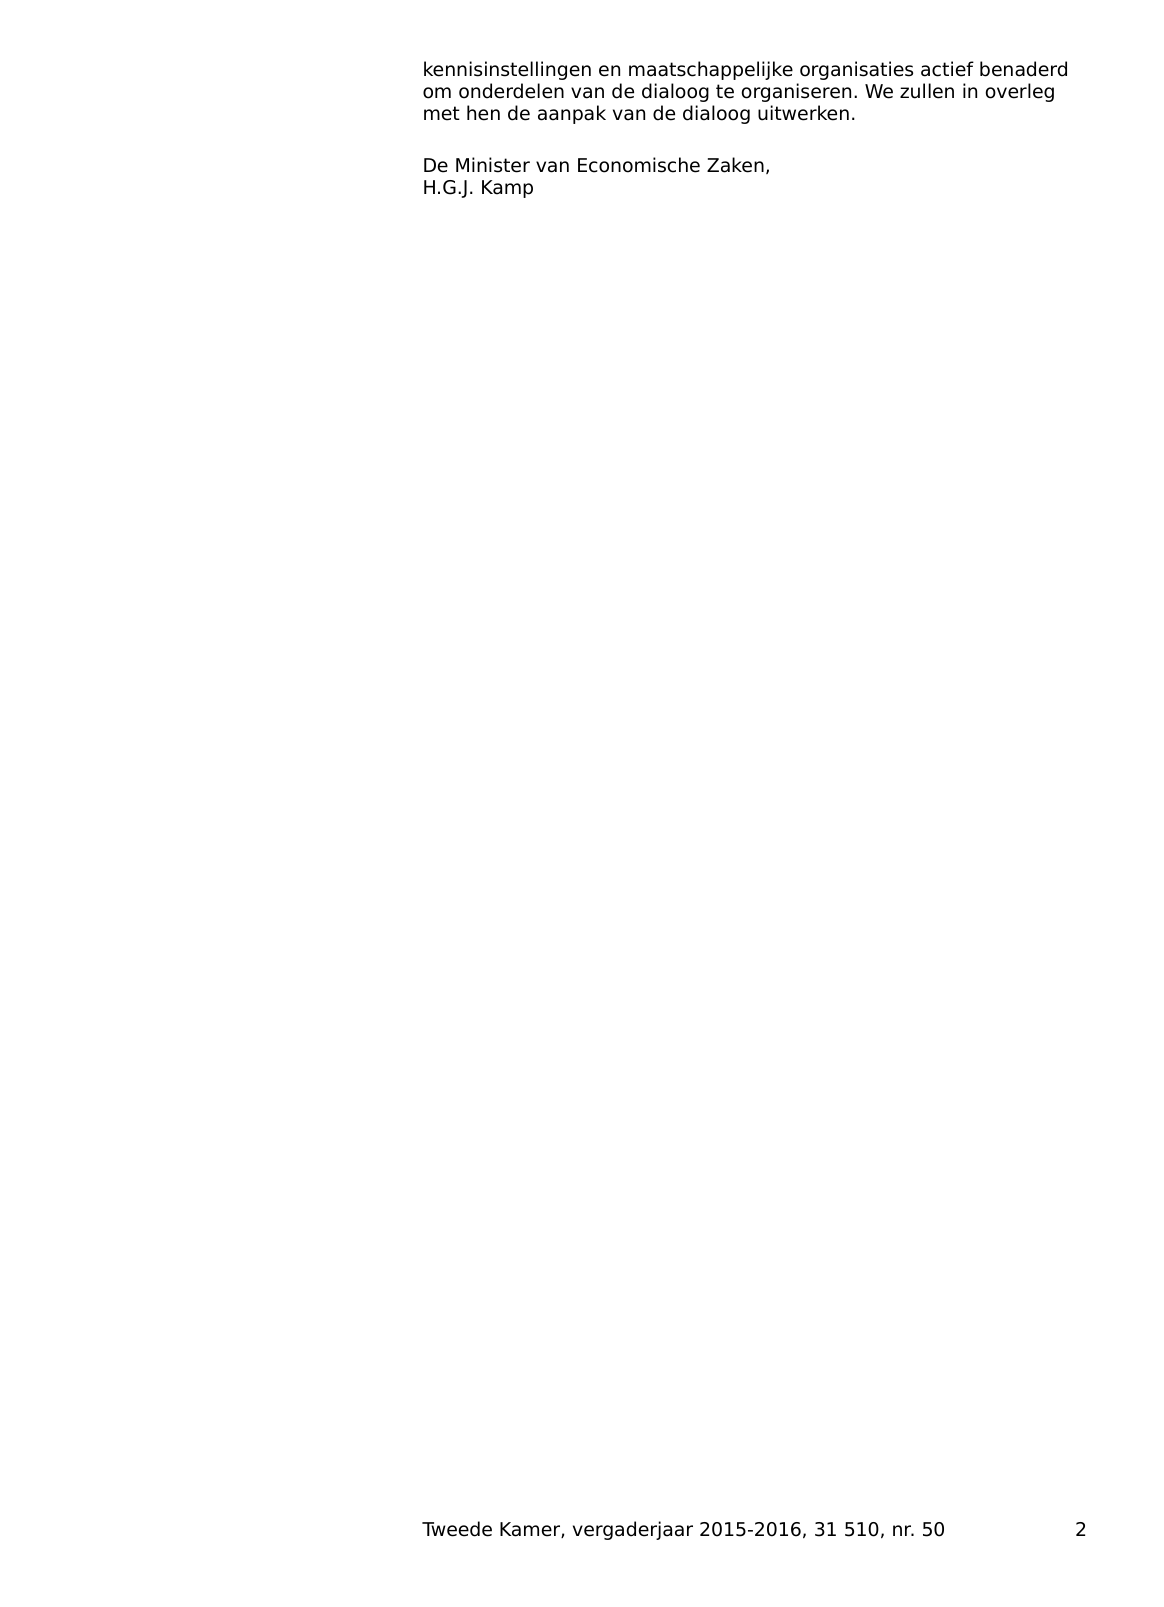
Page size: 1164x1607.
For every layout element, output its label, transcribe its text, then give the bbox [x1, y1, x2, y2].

text De Minister van Economische Zaken, H.G.J. Kamp [422, 155, 1087, 199]
text kennisinstellingen en maatschappelijke organisaties actief benaderd om onderdelen van de dialoog te organiseren. We zullen in overleg met hen de aanpak van de dialoog uitwerken. [422, 59, 1087, 125]
